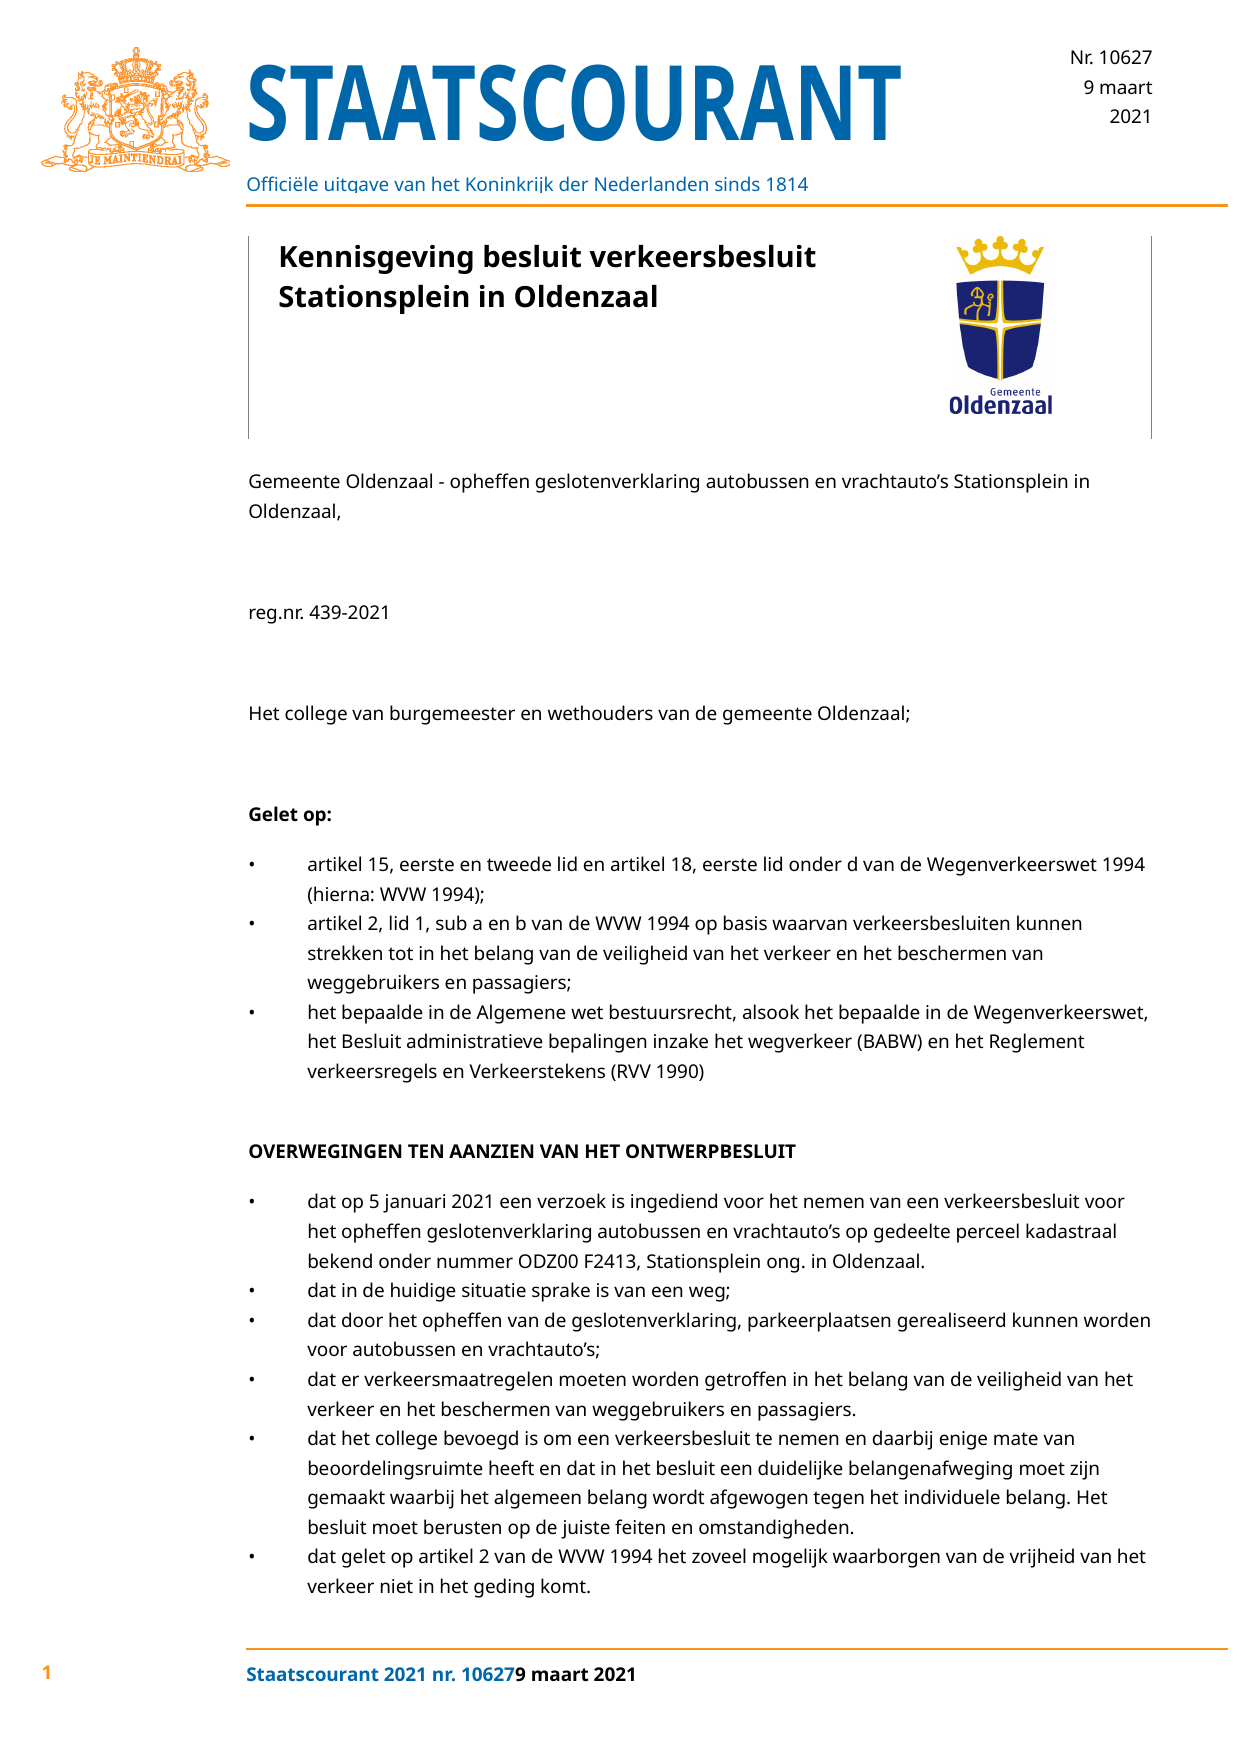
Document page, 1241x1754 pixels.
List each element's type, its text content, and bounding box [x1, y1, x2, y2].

list artikel 15, eerste en tweede lid en artikel 18, eerste lid onder d van de Wegenverkeerswet 1994 (hierna: WVW 1994); [248, 851, 1152, 906]
list dat in de huidige situatie sprake is van een weg; [248, 1277, 1152, 1303]
table_header [850, 414, 1151, 439]
list dat gelet op artikel 2 van de WVW 1994 het zoveel mogelijk waarborgen van de vrijheid van het verkeer niet in het geding komt. [248, 1544, 1152, 1599]
picture [41, 47, 231, 172]
text reg.nr. 439-2021 [248, 599, 1152, 625]
list dat op 5 januari 2021 een verzoek is ingediend voor het nemen van een verkeersbesluit voor het opheffen geslotenverklaring autobussen en vrachtauto’s op gedeelte perceel kadastraal bekend onder nummer ODZ00 F2413, Stationsplein ong. in Oldenzaal. [248, 1189, 1152, 1273]
list dat door het opheffen van de geslotenverklaring, parkeerplaatsen gerealiseerd kunnen worden voor autobussen en vrachtauto’s; [248, 1307, 1152, 1362]
list het bepaalde in de Algemene wet bestuursrecht, alsook het bepaalde in de Wegenverkeerswet, het Besluit administratieve bepalingen inzake het wegverkeer (BABW) en het Reglement verkeersregels en Verkeerstekens (RVV 1990) [248, 999, 1152, 1084]
list dat er verkeersmaatregelen moeten worden getroffen in het belang van de veiligheid van het verkeer en het beschermen van weggebruikers en passagiers. [248, 1366, 1152, 1421]
list artikel 2, lid 1, sub a en b van de WVW 1994 op basis waarvan verkeersbesluiten kunnen strekken tot in het belang van de veiligheid van het verkeer en het beschermen van weggebruikers en passagiers; [248, 910, 1152, 995]
picture [949, 236, 1052, 414]
text Het college van burgemeester en wethouders van de gemeente Oldenzaal; [248, 700, 1152, 726]
table_header Kennisgeving besluit verkeersbesluit Stationsplein in Oldenzaal [249, 236, 850, 439]
text Gelet op: [248, 801, 1152, 826]
list dat het college bevoegd is om een verkeersbesluit te nemen en daarbij enige mate van beoordelingsruimte heeft en dat in het besluit een duidelijke belangenafweging moet zijn gemaakt waarbij het algemeen belang wordt afgewogen tegen het individuele belang. Het besluit moet berusten op de juiste feiten en omstandigheden. [248, 1425, 1152, 1540]
table_header [850, 236, 949, 413]
text Gemeente Oldenzaal - opheffen geslotenverklaring autobussen en vrachtauto’s Stationsplein in Oldenzaal, [248, 469, 1152, 524]
table_header [1052, 236, 1151, 413]
text OVERWEGINGEN TEN AANZIEN VAN HET ONTWERPBESLUIT [248, 1138, 1152, 1164]
